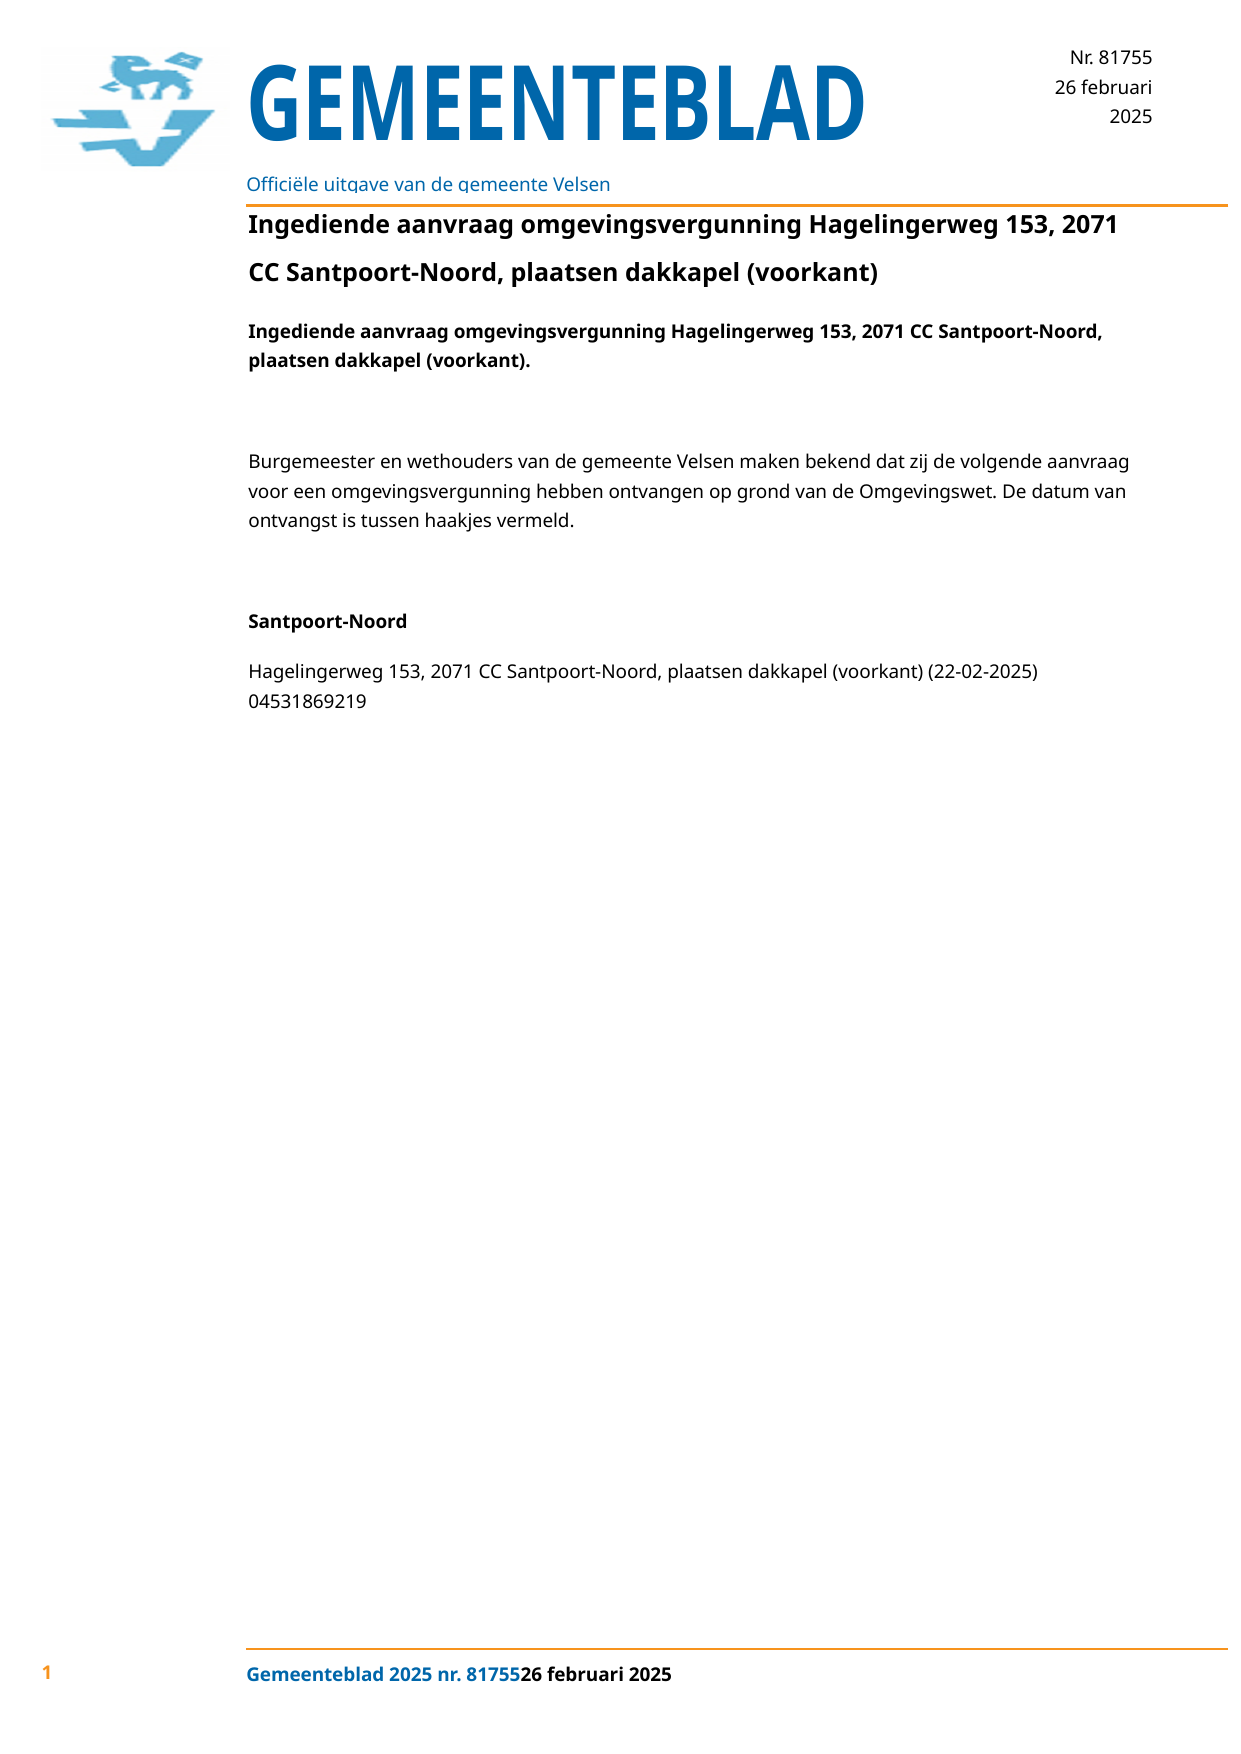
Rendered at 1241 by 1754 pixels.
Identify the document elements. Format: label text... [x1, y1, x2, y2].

text Hagelingerweg 153, 2071 CC Santpoort-Noord, plaatsen dakkapel (voorkant) (22-02-2025) 04531869219 [248, 659, 1152, 714]
text Santpoort-Noord [248, 608, 1152, 634]
text Ingediende aanvraag omgevingsvergunning Hagelingerweg 153, 2071 CC Santpoort-Noord, plaatsen dakkapel (voorkant) [248, 207, 1152, 288]
text Ingediende aanvraag omgevingsvergunning Hagelingerweg 153, 2071 CC Santpoort-Noord, plaatsen dakkapel (voorkant). [248, 318, 1152, 373]
picture [41, 47, 231, 172]
text Burgemeester en wethouders van de gemeente Velsen maken bekend dat zij de volgende aanvraag voor een omgevingsvergunning hebben ontvangen op grond van de Omgevingswet. De datum van ontvangst is tussen haakjes vermeld. [248, 448, 1152, 533]
